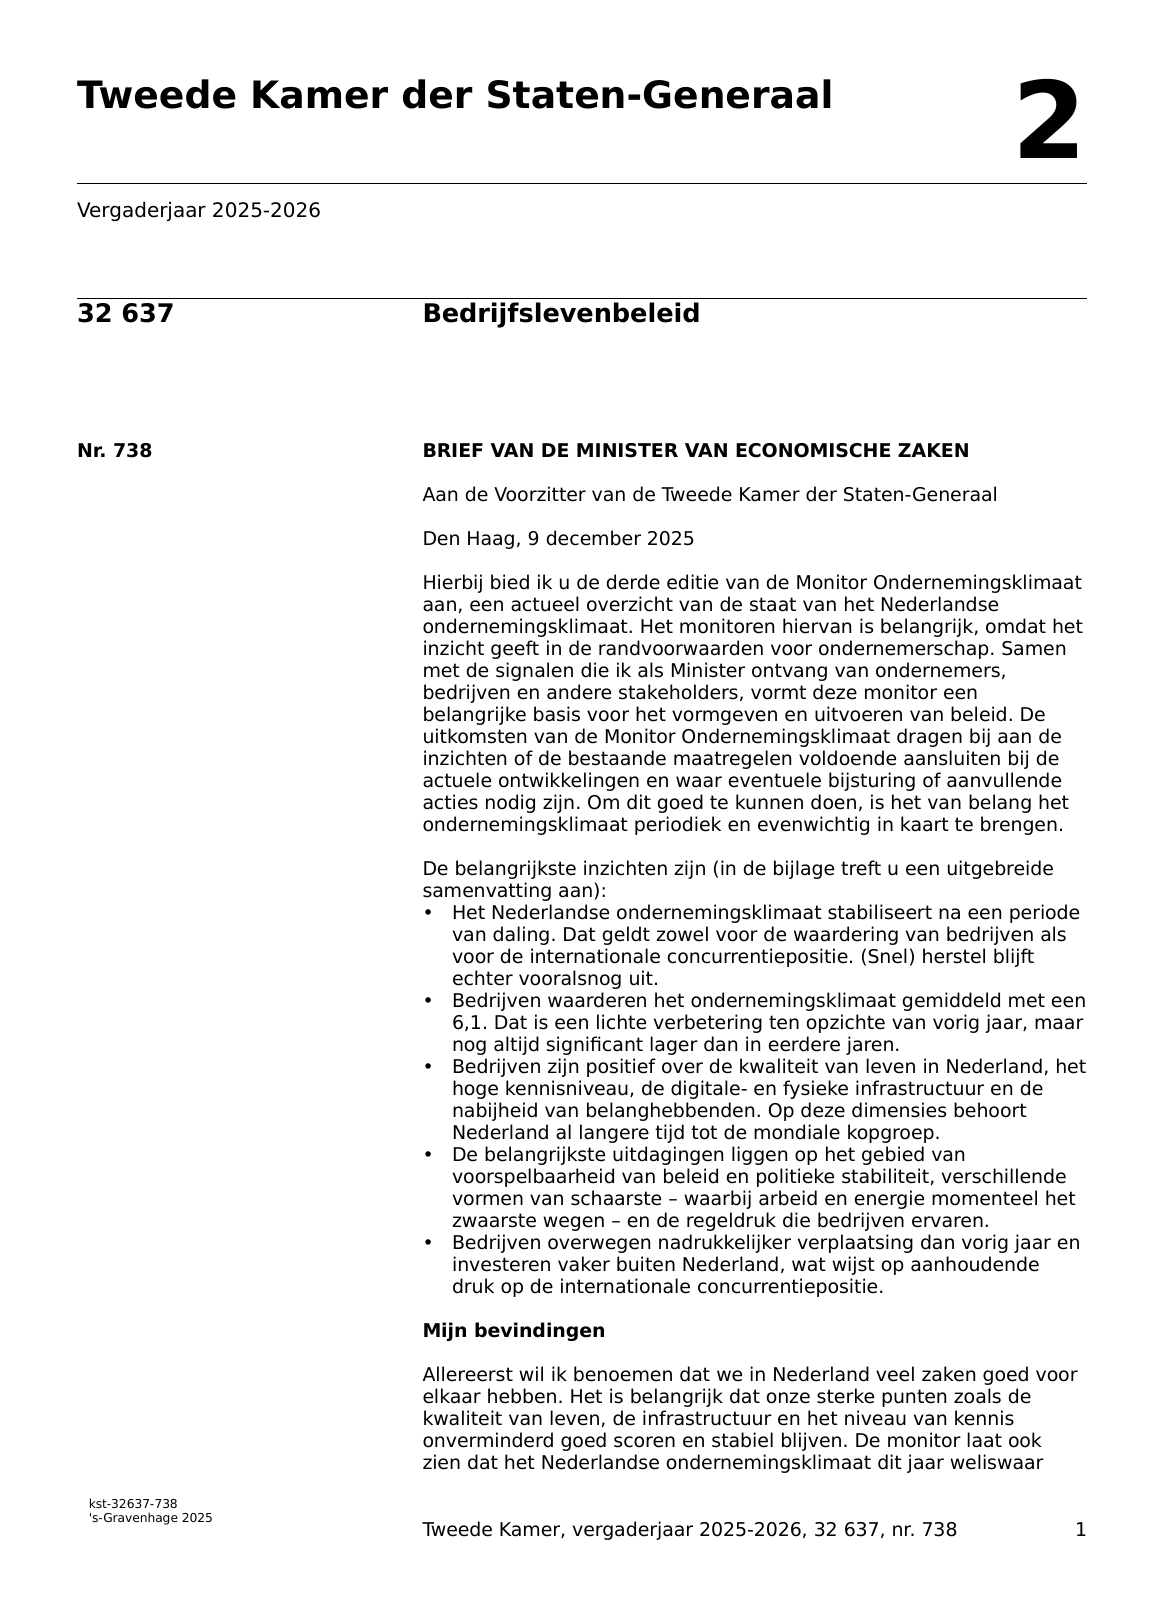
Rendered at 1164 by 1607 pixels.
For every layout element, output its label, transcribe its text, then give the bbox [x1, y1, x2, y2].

text Hierbij bied ik u de derde editie van de Monitor Ondernemingsklimaat aan, een actueel overzicht van de staat van het Nederlandse ondernemingsklimaat. Het monitoren hiervan is belangrijk, omdat het inzicht geeft in de randvoorwaarden voor ondernemerschap. Samen met de signalen die ik als Minister ontvang van ondernemers, bedrijven en andere stakeholders, vormt deze monitor een belangrijke basis voor het vormgeven en uitvoeren van beleid. De uitkomsten van de Monitor Ondernemingsklimaat dragen bij aan de inzichten of de bestaande maatregelen voldoende aansluiten bij de actuele ontwikkelingen en waar eventuele bijsturing of aanvullende acties nodig zijn. Om dit goed te kunnen doen, is het van belang het ondernemingsklimaat periodiek en evenwichtig in kaart te brengen. [422, 572, 1087, 836]
text De belangrijkste inzichten zijn (in de bijlage treft u een uitgebreide samenvatting aan): [422, 858, 1087, 902]
text Aan de Voorzitter van de Tweede Kamer der Staten-Generaal [422, 484, 1087, 506]
subtitle Nr. 738 BRIEF VAN DE MINISTER VAN ECONOMISCHE ZAKEN [77, 440, 1087, 462]
text Allereerst wil ik benoemen dat we in Nederland veel zaken goed voor elkaar hebben. Het is belangrijk dat onze sterke punten zoals de kwaliteit van leven, de infrastructuur en het niveau van kennis onverminderd goed scoren en stabiel blijven. De monitor laat ook zien dat het Nederlandse ondernemingsklimaat dit jaar weliswaar [422, 1364, 1087, 1474]
text • Het Nederlandse ondernemingsklimaat stabiliseert na een periode van daling. Dat geldt zowel voor de waardering van bedrijven als voor de internationale concurrentiepositie. (Snel) herstel blijft echter vooralsnog uit. [422, 902, 1087, 990]
subtitle 32 637 Bedrijfslevenbeleid [77, 299, 1087, 329]
text • Bedrijven overwegen nadrukkelijker verplaatsing dan vorig jaar en investeren vaker buiten Nederland, wat wijst op aanhoudende druk op de internationale concurrentiepositie. [422, 1232, 1087, 1298]
table_header 2 [886, 59, 1087, 183]
table_cell Vergaderjaar 2025-2026 [77, 184, 1087, 298]
subtitle Mijn bevindingen [422, 1320, 1087, 1342]
text 's-Gravenhage 2025 [88, 1511, 323, 1525]
table_header Tweede Kamer der Staten-Generaal [77, 59, 886, 183]
text • Bedrijven zijn positief over de kwaliteit van leven in Nederland, het hoge kennisniveau, de digitale- en fysieke infrastructuur en de nabijheid van belanghebbenden. Op deze dimensies behoort Nederland al langere tijd tot de mondiale kopgroep. [422, 1056, 1087, 1144]
text • Bedrijven waarderen het ondernemingsklimaat gemiddeld met een 6,1. Dat is een lichte verbetering ten opzichte van vorig jaar, maar nog altijd significant lager dan in eerdere jaren. [422, 990, 1087, 1056]
text • De belangrijkste uitdagingen liggen op het gebied van voorspelbaarheid van beleid en politieke stabiliteit, verschillende vormen van schaarste – waarbij arbeid en energie momenteel het zwaarste wegen – en de regeldruk die bedrijven ervaren. [422, 1144, 1087, 1232]
text kst-32637-738 [88, 1497, 323, 1511]
text Den Haag, 9 december 2025 [422, 528, 1087, 550]
